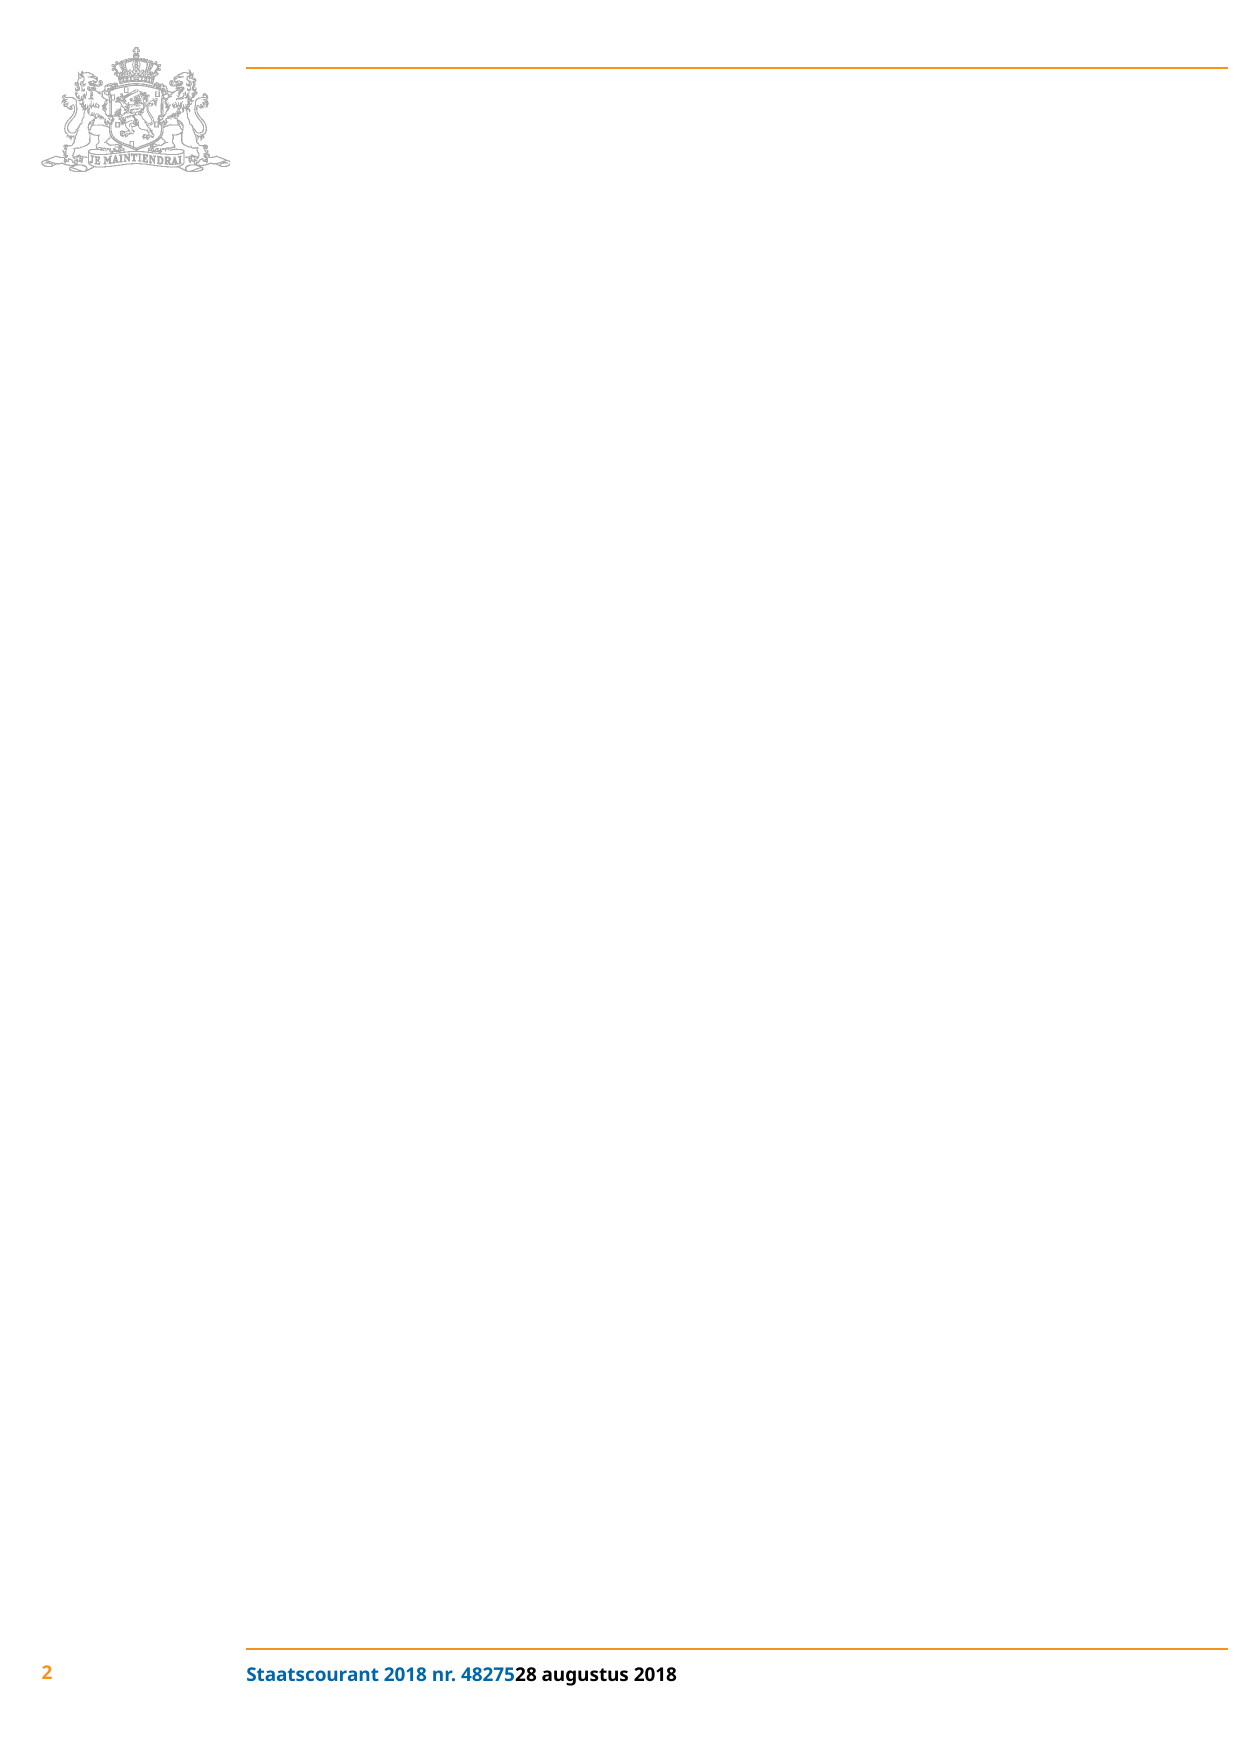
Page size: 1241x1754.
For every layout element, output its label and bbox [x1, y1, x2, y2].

picture [41, 47, 231, 172]
